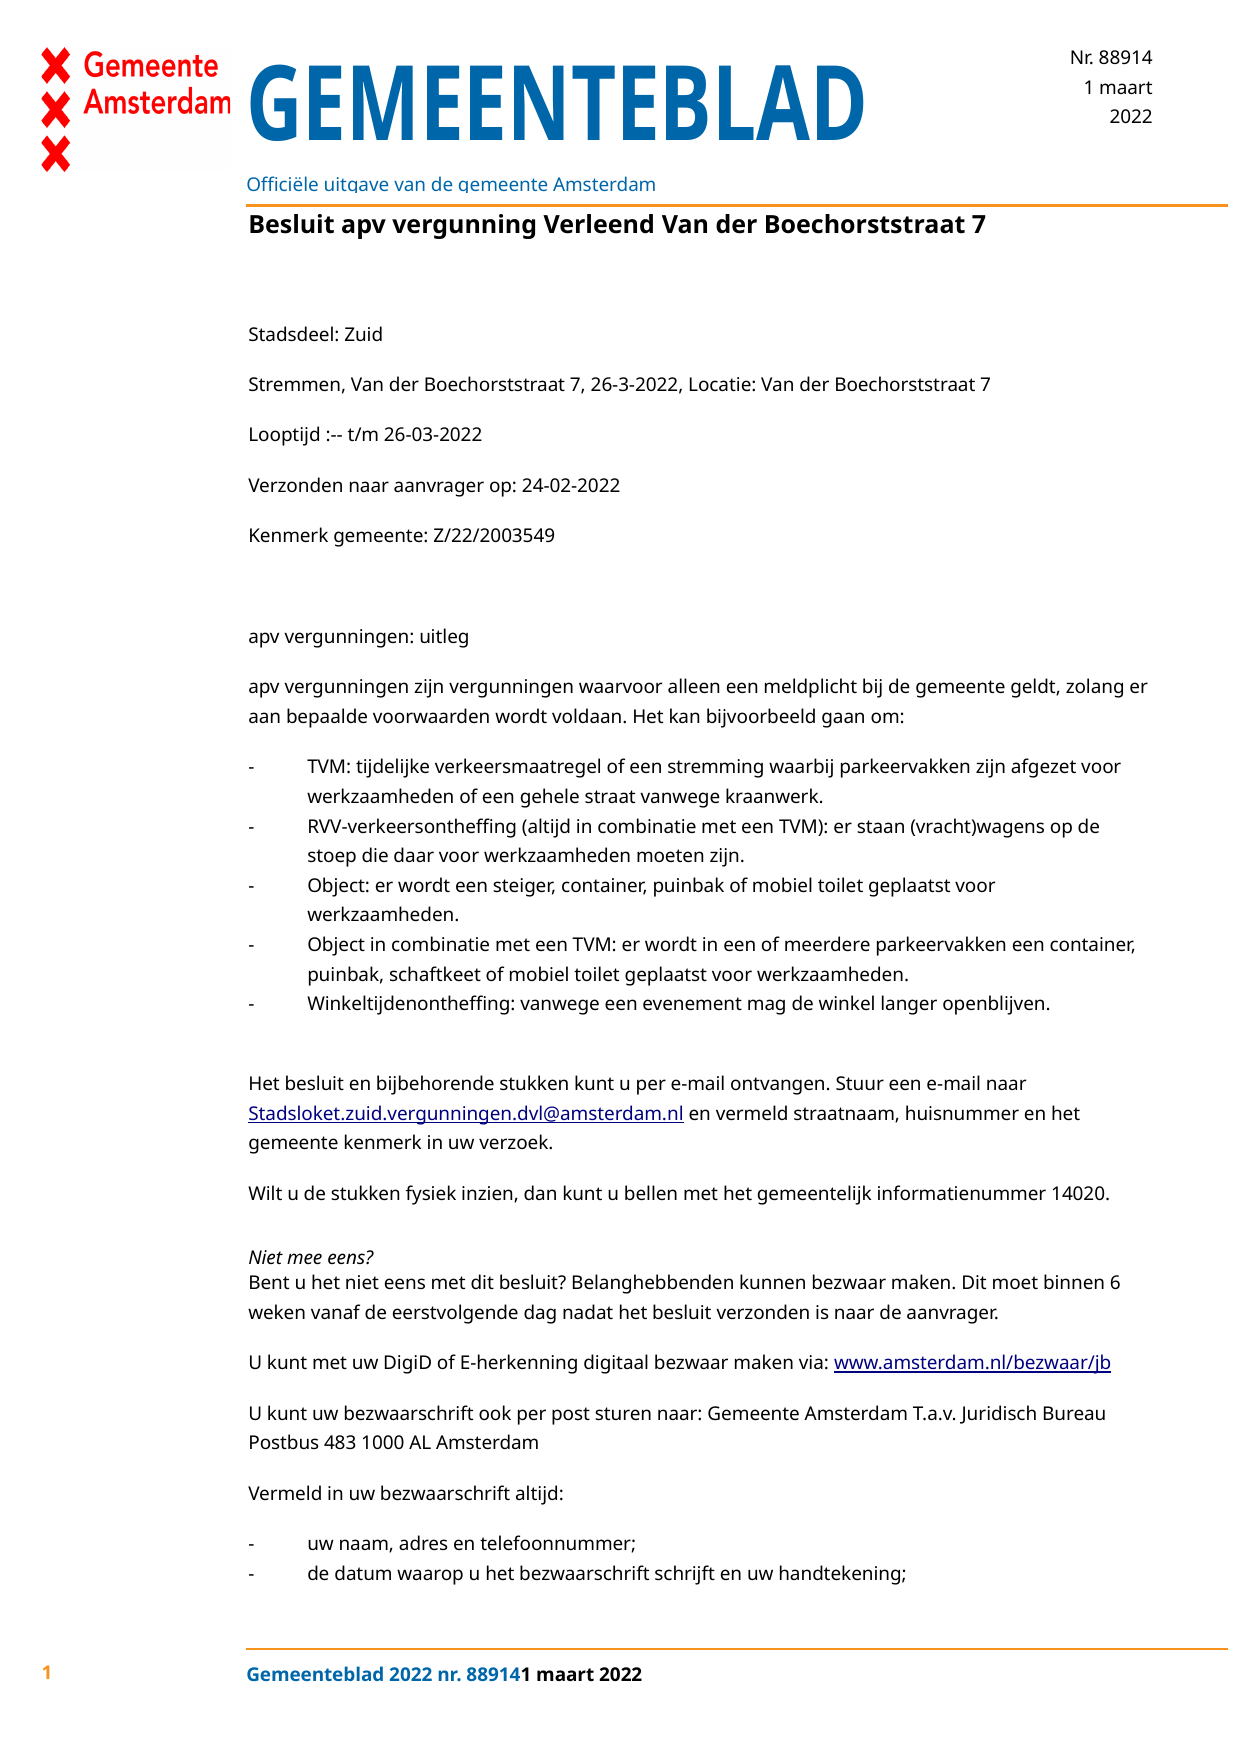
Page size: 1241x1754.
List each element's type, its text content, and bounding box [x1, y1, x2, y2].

list Object: er wordt een steiger, container, puinbak of mobiel toilet geplaatst voor werkzaamheden. [248, 872, 1152, 927]
text Bent u het niet eens met dit besluit? Belanghebbenden kunnen bezwaar maken. Dit moet binnen 6 weken vanaf de eerstvolgende dag nadat het besluit verzonden is naar de aanvrager. [248, 1269, 1152, 1325]
text Stremmen, Van der Boechorststraat 7, 26-3-2022, Locatie: Van der Boechorststraat 7 [248, 371, 1152, 397]
text Looptijd :-- t/m 26-03-2022 [248, 422, 1152, 447]
list Winkeltijdenontheffing: vanwege een evenement mag de winkel langer openblijven. [248, 990, 1152, 1016]
text Kenmerk gemeente: Z/22/2003549 [248, 522, 1152, 548]
text Besluit apv vergunning Verleend Van der Boechorststraat 7 [248, 207, 1152, 241]
text Wilt u de stukken fysiek inzien, dan kunt u bellen met het gemeentelijk informatienummer 14020. [248, 1180, 1152, 1206]
text apv vergunningen zijn vergunningen waarvoor alleen een meldplicht bij de gemeente geldt, zolang er aan bepaalde voorwaarden wordt voldaan. Het kan bijvoorbeeld gaan om: [248, 674, 1152, 729]
list uw naam, adres en telefoonnummer; [248, 1530, 1152, 1556]
text Verzonden naar aanvrager op: 24-02-2022 [248, 472, 1152, 498]
text Het besluit en bijbehorende stukken kunt u per e-mail ontvangen. Stuur een e-mail naar Stadsloket.zuid.vergunningen.dvl@amsterdam.nl en vermeld straatnaam, huisnummer en het gemeente kenmerk in uw verzoek. [248, 1070, 1152, 1155]
list Object in combinatie met een TVM: er wordt in een of meerdere parkeervakken een container, puinbak, schaftkeet of mobiel toilet geplaatst voor werkzaamheden. [248, 931, 1152, 986]
text Vermeld in uw bezwaarschrift altijd: [248, 1480, 1152, 1506]
text apv vergunningen: uitleg [248, 623, 1152, 649]
list de datum waarop u het bezwaarschrift schrijft en uw handtekening; [248, 1560, 1152, 1586]
text U kunt uw bezwaarschrift ook per post sturen naar: Gemeente Amsterdam T.a.v. Juridisch Bureau Postbus 483 1000 AL Amsterdam [248, 1400, 1152, 1455]
text Stadsdeel: Zuid [248, 321, 1152, 346]
picture [41, 47, 231, 172]
list RVV-verkeersontheffing (altijd in combinatie met een TVM): er staan (vracht)wagens op de stoep die daar voor werkzaamheden moeten zijn. [248, 813, 1152, 868]
list TVM: tijdelijke verkeersmaatregel of een stremming waarbij parkeervakken zijn afgezet voor werkzaamheden of een gehele straat vanwege kraanwerk. [248, 754, 1152, 809]
text Niet mee eens? [248, 1244, 1152, 1269]
text U kunt met uw DigiD of E-herkenning digitaal bezwaar maken via: www.amsterdam.nl/bezwaar/jb [248, 1349, 1152, 1375]
